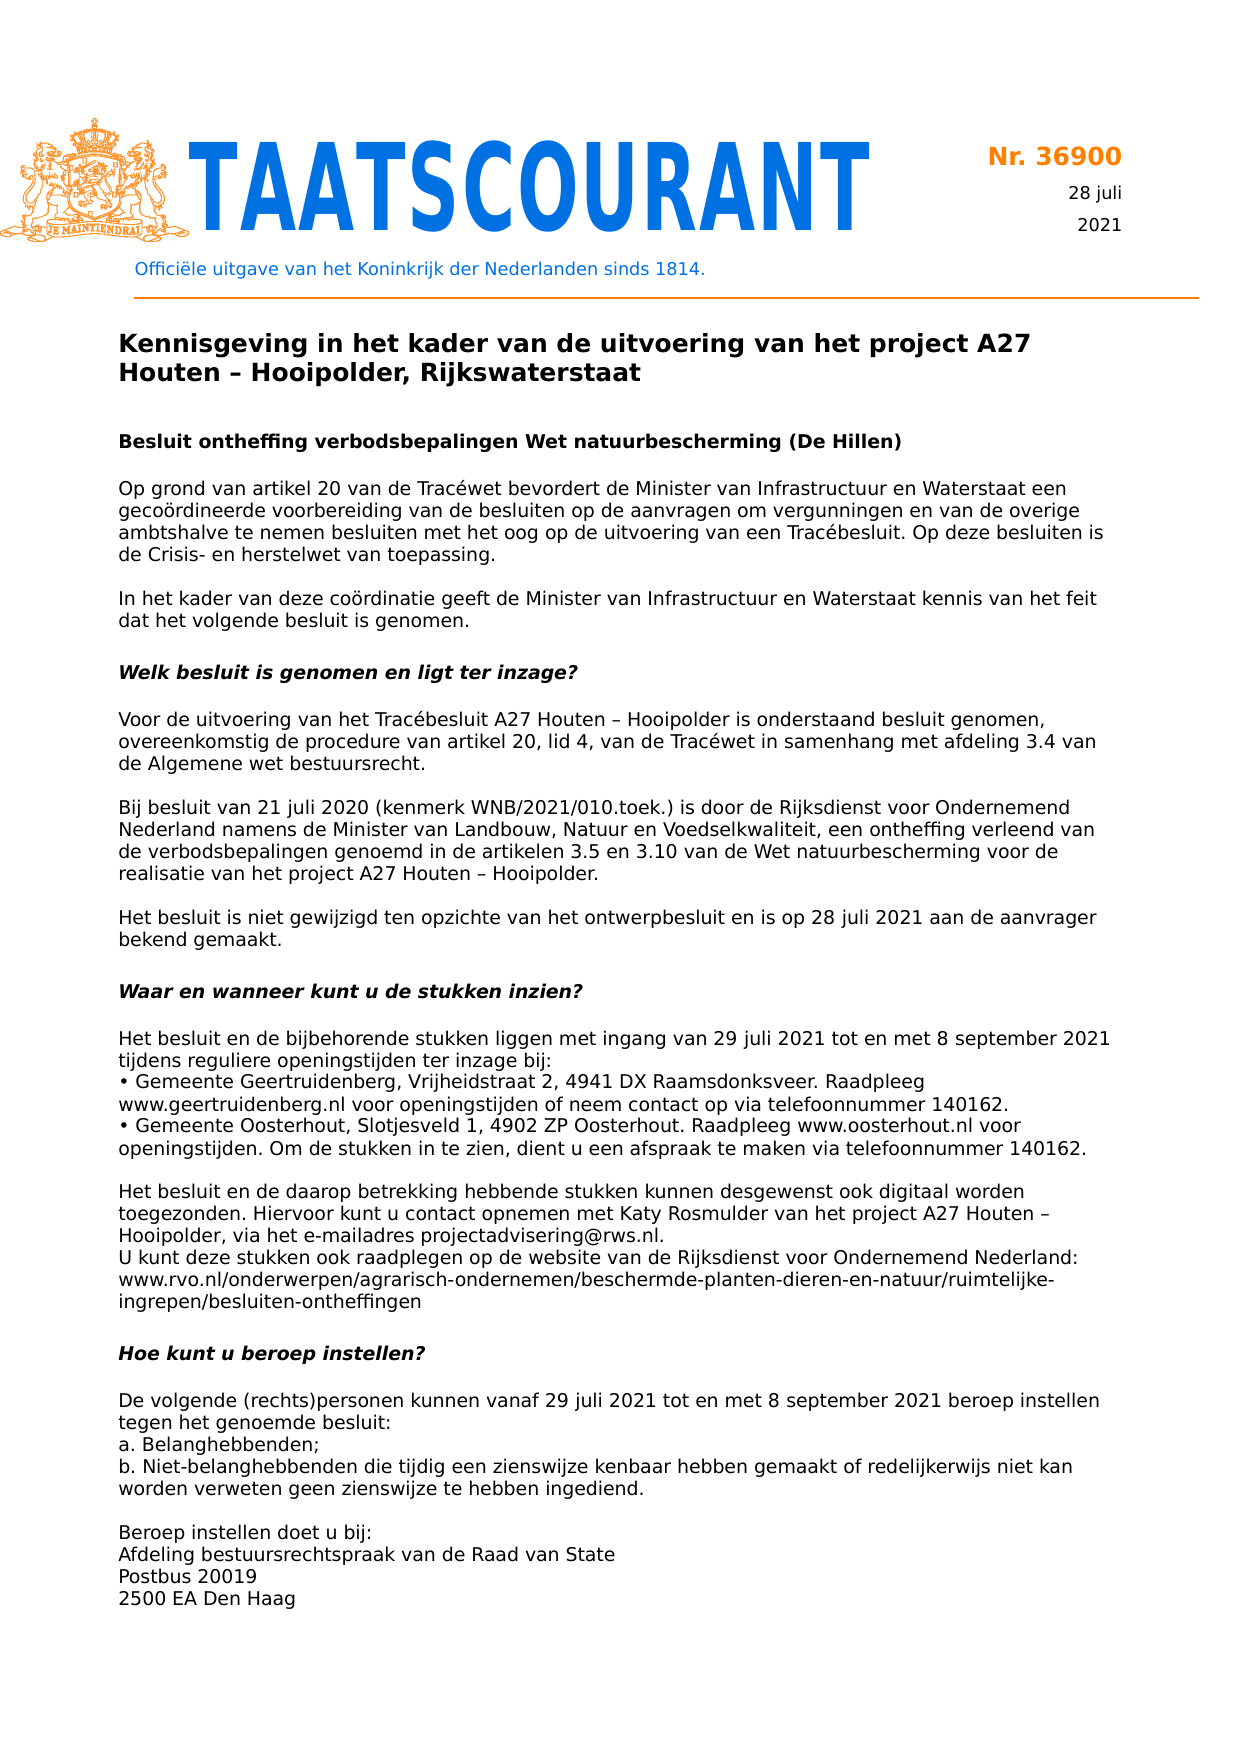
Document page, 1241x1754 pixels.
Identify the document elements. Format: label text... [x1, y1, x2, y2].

text Beroep instellen doet u bij: [118, 1522, 1122, 1544]
text • Gemeente Geertruidenberg, Vrijheidstraat 2, 4941 DX Raamsdonksveer. Raadpleeg www.geertruidenberg.nl voor openingstijden of neem contact op via telefoonnummer 140162. [118, 1071, 1122, 1115]
subtitle Welk besluit is genomen en ligt ter inzage? [118, 662, 1122, 684]
text Het besluit en de bijbehorende stukken liggen met ingang van 29 juli 2021 tot en met 8 september 2021 tijdens reguliere openingstijden ter inzage bij: [118, 1027, 1122, 1071]
text De volgende (rechts)personen kunnen vanaf 29 juli 2021 tot en met 8 september 2021 beroep instellen tegen het genoemde besluit: [118, 1390, 1122, 1434]
table_cell Officiële uitgave van het Koninkrijk der Nederlanden sinds 1814. [134, 259, 1199, 297]
text Postbus 20019 [118, 1566, 1122, 1588]
subtitle Besluit ontheffing verbodsbepalingen Wet natuurbescherming (De Hillen) [118, 431, 1122, 453]
table_header Nr. 36900 [939, 118, 1199, 177]
table_cell 28 juli [939, 177, 1199, 209]
text b. Niet-belanghebbenden die tijdig een zienswijze kenbaar hebben gemaakt of redelijkerwijs niet kan worden verweten geen zienswijze te hebben ingediend. [118, 1456, 1122, 1500]
text Bij besluit van 21 juli 2020 (kenmerk WNB/2021/010.toek.) is door de Rijksdienst voor Ondernemend Nederland namens de Minister van Landbouw, Natuur en Voedselkwaliteit, een ontheffing verleend van de verbodsbepalingen genoemd in de artikelen 3.5 en 3.10 van de Wet natuurbescherming voor de realisatie van het project A27 Houten – Hooipolder. [118, 797, 1122, 885]
text • Gemeente Oosterhout, Slotjesveld 1, 4902 ZP Oosterhout. Raadpleeg www.oosterhout.nl voor openingstijden. Om de stukken in te zien, dient u een afspraak te maken via telefoonnummer 140162. [118, 1115, 1122, 1159]
picture [0, 118, 189, 242]
text Het besluit is niet gewijzigd ten opzichte van het ontwerpbesluit en is op 28 juli 2021 aan de aanvrager bekend gemaakt. [118, 907, 1122, 951]
subtitle Hoe kunt u beroep instellen? [118, 1343, 1122, 1365]
subtitle Waar en wanneer kunt u de stukken inzien? [118, 981, 1122, 1002]
subtitle Kennisgeving in het kader van de uitvoering van het project A27 Houten – Hooipolder, Rijkswaterstaat [118, 329, 1122, 387]
text Op grond van artikel 20 van de Tracéwet bevordert de Minister van Infrastructuur en Waterstaat een gecoördineerde voorbereiding van de besluiten op de aanvragen om vergunningen en van de overige ambtshalve te nemen besluiten met het oog op de uitvoering van een Tracébesluit. Op deze besluiten is de Crisis- en herstelwet van toepassing. [118, 478, 1122, 566]
table_header STAATSCOURANT [134, 118, 939, 259]
text In het kader van deze coördinatie geeft de Minister van Infrastructuur en Waterstaat kennis van het feit dat het volgende besluit is genomen. [118, 588, 1122, 632]
text 2500 EA Den Haag [118, 1588, 1122, 1610]
text Afdeling bestuursrechtspraak van de Raad van State [118, 1544, 1122, 1566]
table_header [0, 242, 134, 297]
text a. Belanghebbenden; [118, 1434, 1122, 1456]
table_cell 2021 [939, 209, 1199, 259]
text Het besluit en de daarop betrekking hebbende stukken kunnen desgewenst ook digitaal worden toegezonden. Hiervoor kunt u contact opnemen met Katy Rosmulder van het project A27 Houten – Hooipolder, via het e-mailadres projectadvisering@rws.nl. [118, 1181, 1122, 1247]
text Voor de uitvoering van het Tracébesluit A27 Houten – Hooipolder is onderstaand besluit genomen, overeenkomstig de procedure van artikel 20, lid 4, van de Tracéwet in samenhang met afdeling 3.4 van de Algemene wet bestuursrecht. [118, 709, 1122, 775]
text U kunt deze stukken ook raadplegen op de website van de Rijksdienst voor Ondernemend Nederland: www.rvo.nl/onderwerpen/agrarisch-ondernemen/beschermde-planten-dieren-en-natuur/ruimtelijke-ingrepen/besluiten-ontheffingen [118, 1247, 1122, 1313]
